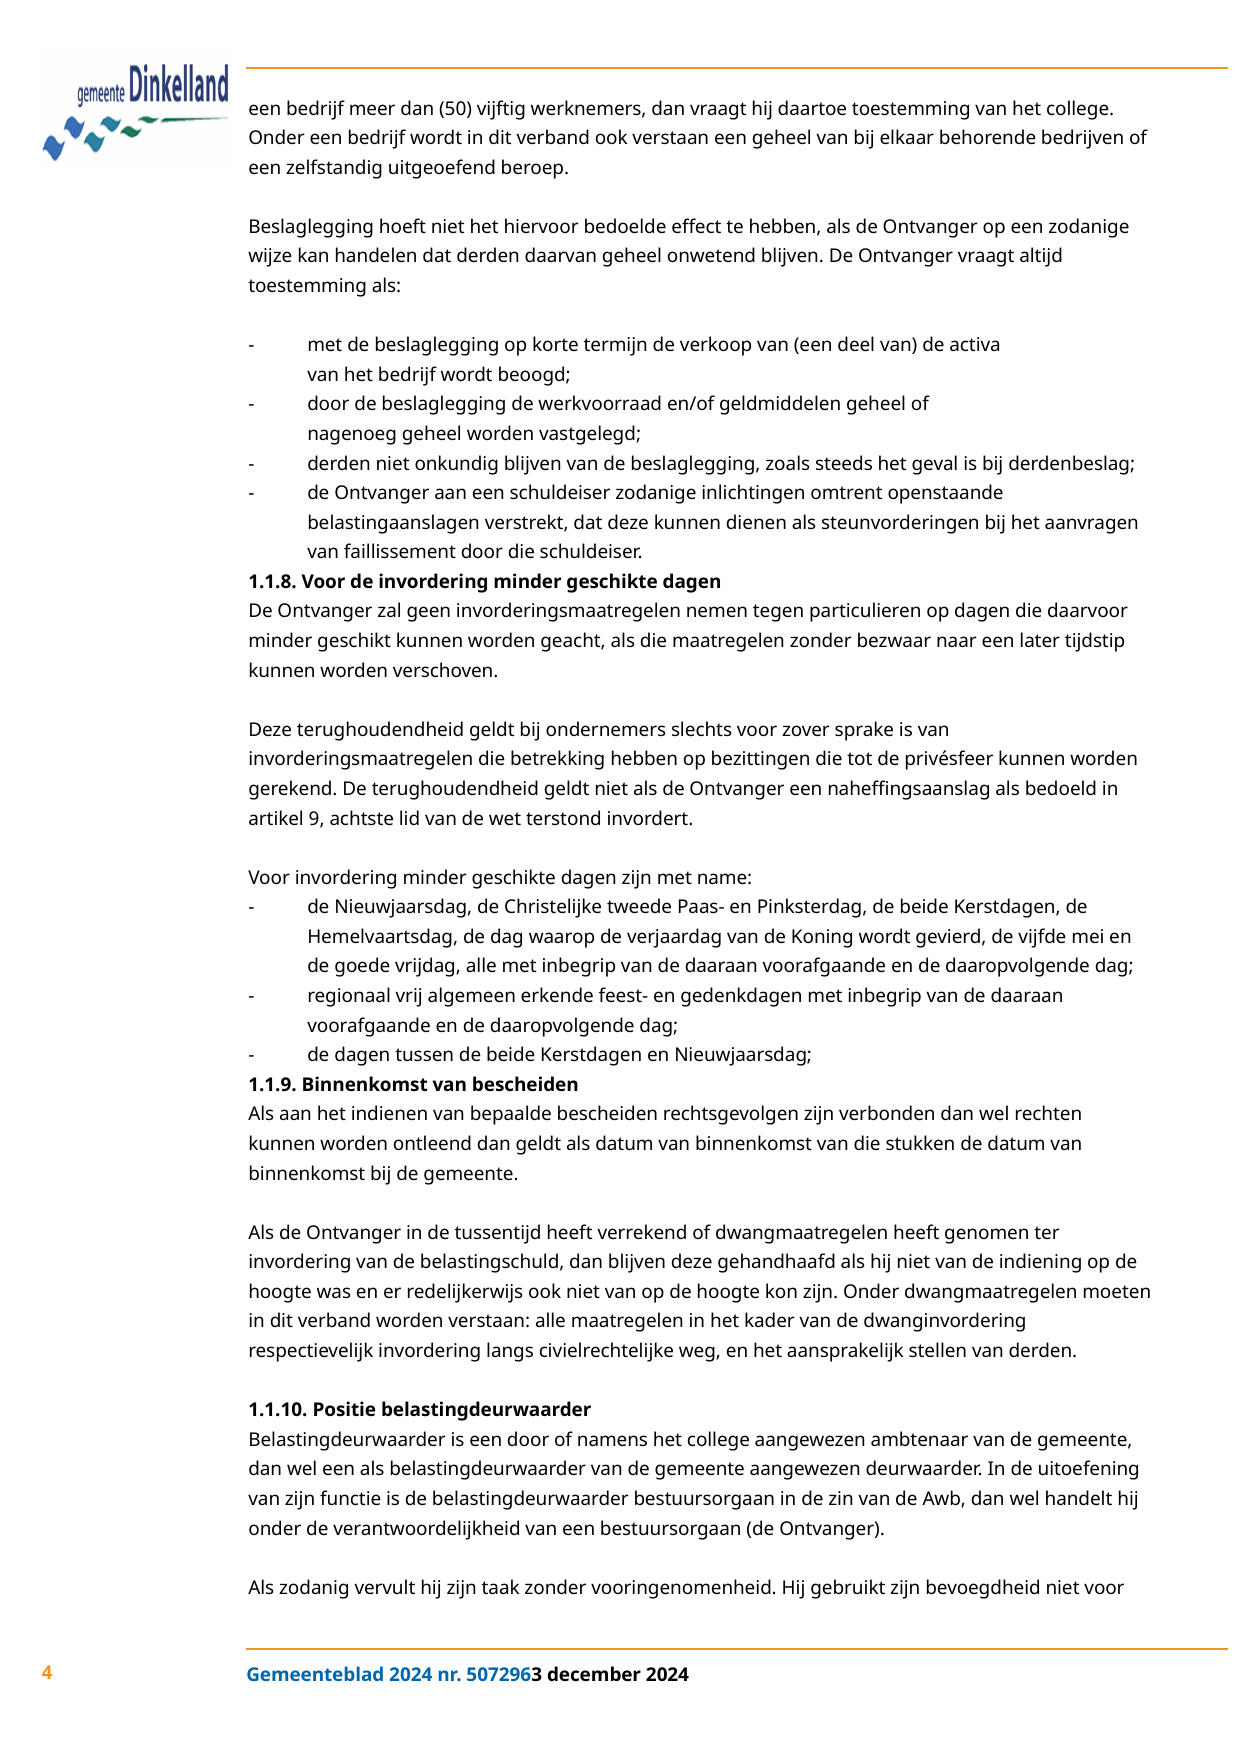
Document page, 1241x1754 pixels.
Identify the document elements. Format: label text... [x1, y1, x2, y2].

list nagenoeg geheel worden vastgelegd; [248, 420, 1152, 446]
text Deze terughoudendheid geldt bij ondernemers slechts voor zover sprake is van invorderingsmaatregelen die betrekking hebben op bezittingen die tot de privésfeer kunnen worden gerekend. De terughoudendheid geldt niet als de Ontvanger een naheffingsaanslag als bedoeld in artikel 9, achtste lid van de wet terstond invordert. [248, 716, 1152, 831]
list de dagen tussen de beide Kerstdagen en Nieuwjaarsdag; [248, 1041, 1152, 1067]
text De Ontvanger zal geen invorderingsmaatregelen nemen tegen particulieren op dagen die daarvoor minder geschikt kunnen worden geacht, als die maatregelen zonder bezwaar naar een later tijdstip kunnen worden verschoven. [248, 598, 1152, 683]
list van het bedrijf wordt beoogd; [248, 361, 1152, 387]
text Beslaglegging hoeft niet het hiervoor bedoelde effect te hebben, als de Ontvanger op een zodanige wijze kan handelen dat derden daarvan geheel onwetend blijven. De Ontvanger vraagt altijd toestemming als: [248, 213, 1152, 298]
text 1.1.10. Positie belastingdeurwaarder [248, 1396, 1152, 1422]
text 1.1.9. Binnenkomst van bescheiden [248, 1071, 1152, 1097]
picture [41, 47, 231, 172]
list regionaal vrij algemeen erkende feest- en gedenkdagen met inbegrip van de daaraan voorafgaande en de daaropvolgende dag; [248, 982, 1152, 1038]
text Als aan het indienen van bepaalde bescheiden rechtsgevolgen zijn verbonden dan wel rechten kunnen worden ontleend dan geldt als datum van binnenkomst van die stukken de datum van binnenkomst bij de gemeente. [248, 1101, 1152, 1186]
text 1.1.8. Voor de invordering minder geschikte dagen [248, 568, 1152, 594]
list met de beslaglegging op korte termijn de verkoop van (een deel van) de activa [248, 331, 1152, 357]
list de Nieuwjaarsdag, de Christelijke tweede Paas- en Pinksterdag, de beide Kerstdagen, de Hemelvaartsdag, de dag waarop de verjaardag van de Koning wordt gevierd, de vijfde mei en de goede vrijdag, alle met inbegrip van de daaraan voorafgaande en de daaropvolgende dag; [248, 893, 1152, 978]
list de Ontvanger aan een schuldeiser zodanige inlichtingen omtrent openstaande belastingaanslagen verstrekt, dat deze kunnen dienen als steunvorderingen bij het aanvragen van faillissement door die schuldeiser. [248, 479, 1152, 564]
list derden niet onkundig blijven van de beslaglegging, zoals steeds het geval is bij derdenbeslag; [248, 450, 1152, 476]
text Voor invordering minder geschikte dagen zijn met name: [248, 864, 1152, 890]
list door de beslaglegging de werkvoorraad en/of geldmiddelen geheel of [248, 391, 1152, 416]
text Als de Ontvanger in de tussentijd heeft verrekend of dwangmaatregelen heeft genomen ter invordering van de belastingschuld, dan blijven deze gehandhaafd als hij niet van de indiening op de hoogte was en er redelijkerwijs ook niet van op de hoogte kon zijn. Onder dwangmaatregelen moeten in dit verband worden verstaan: alle maatregelen in het kader van de dwanginvordering respectievelijk invordering langs civielrechtelijke weg, en het aansprakelijk stellen van derden. [248, 1219, 1152, 1363]
text een bedrijf meer dan (50) vijftig werknemers, dan vraagt hij daartoe toestemming van het college. Onder een bedrijf wordt in dit verband ook verstaan een geheel van bij elkaar behorende bedrijven of een zelfstandig uitgeoefend beroep. [248, 95, 1152, 180]
text Belastingdeurwaarder is een door of namens het college aangewezen ambtenaar van de gemeente, dan wel een als belastingdeurwaarder van de gemeente aangewezen deurwaarder. In de uitoefening van zijn functie is de belastingdeurwaarder bestuursorgaan in de zin van de Awb, dan wel handelt hij onder de verantwoordelijkheid van een bestuursorgaan (de Ontvanger). [248, 1426, 1152, 1541]
text Als zodanig vervult hij zijn taak zonder vooringenomenheid. Hij gebruikt zijn bevoegdheid niet voor [248, 1574, 1152, 1600]
